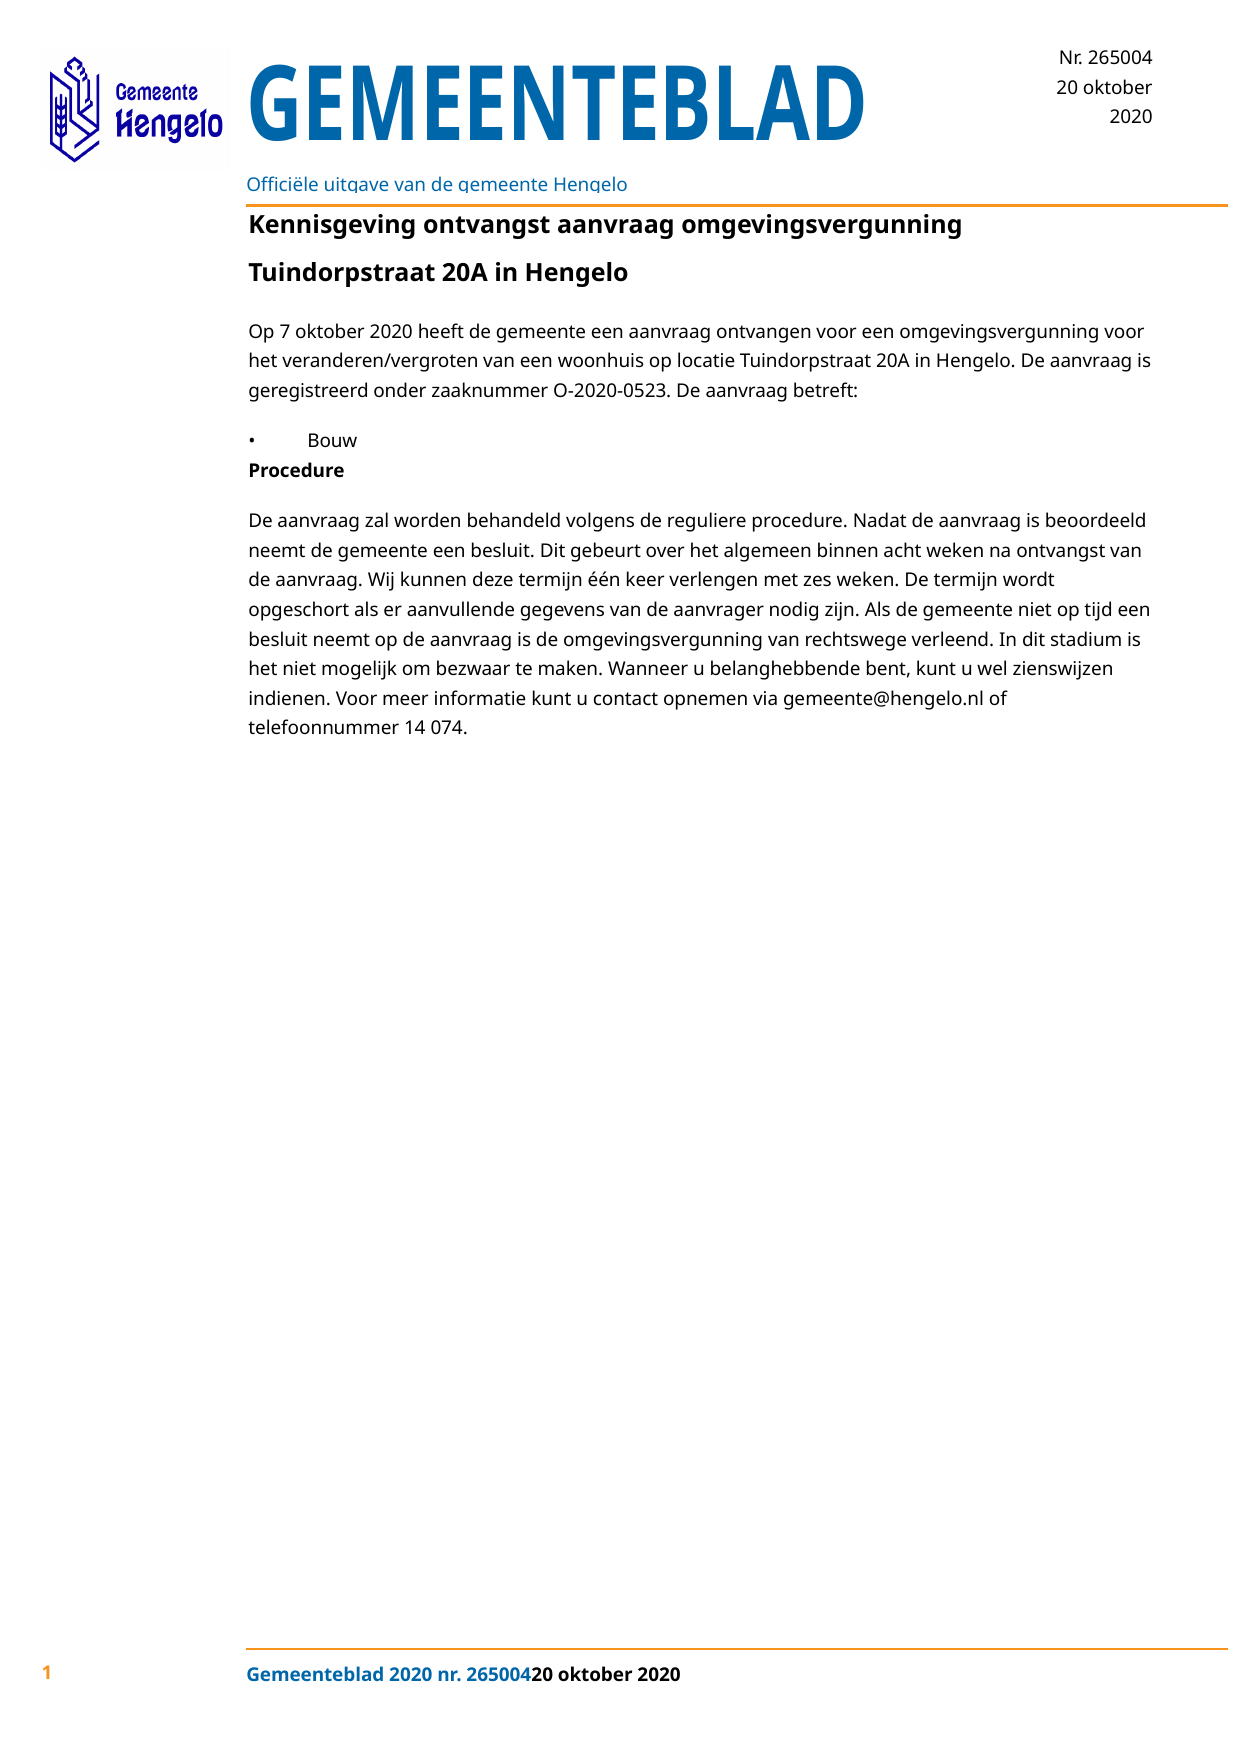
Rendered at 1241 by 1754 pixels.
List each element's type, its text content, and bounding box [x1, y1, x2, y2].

picture [41, 47, 231, 172]
text Op 7 oktober 2020 heeft de gemeente een aanvraag ontvangen voor een omgevingsvergunning voor het veranderen/vergroten van een woonhuis op locatie Tuindorpstraat 20A in Hengelo. De aanvraag is geregistreerd onder zaaknummer O-2020-0523. De aanvraag betreft: [248, 318, 1152, 403]
list Bouw [248, 427, 1152, 453]
text De aanvraag zal worden behandeld volgens de reguliere procedure. Nadat de aanvraag is beoordeeld neemt de gemeente een besluit. Dit gebeurt over het algemeen binnen acht weken na ontvangst van de aanvraag. Wij kunnen deze termijn één keer verlengen met zes weken. De termijn wordt opgeschort als er aanvullende gegevens van de aanvrager nodig zijn. Als de gemeente niet op tijd een besluit neemt op de aanvraag is de omgevingsvergunning van rechtswege verleend. In dit stadium is het niet mogelijk om bezwaar te maken. Wanneer u belanghebbende bent, kunt u wel zienswijzen indienen. Voor meer informatie kunt u contact opnemen via gemeente@hengelo.nl of telefoonnummer 14 074. [248, 507, 1152, 740]
text Procedure [248, 457, 1152, 483]
text Kennisgeving ontvangst aanvraag omgevingsvergunning Tuindorpstraat 20A in Hengelo [248, 207, 1152, 288]
